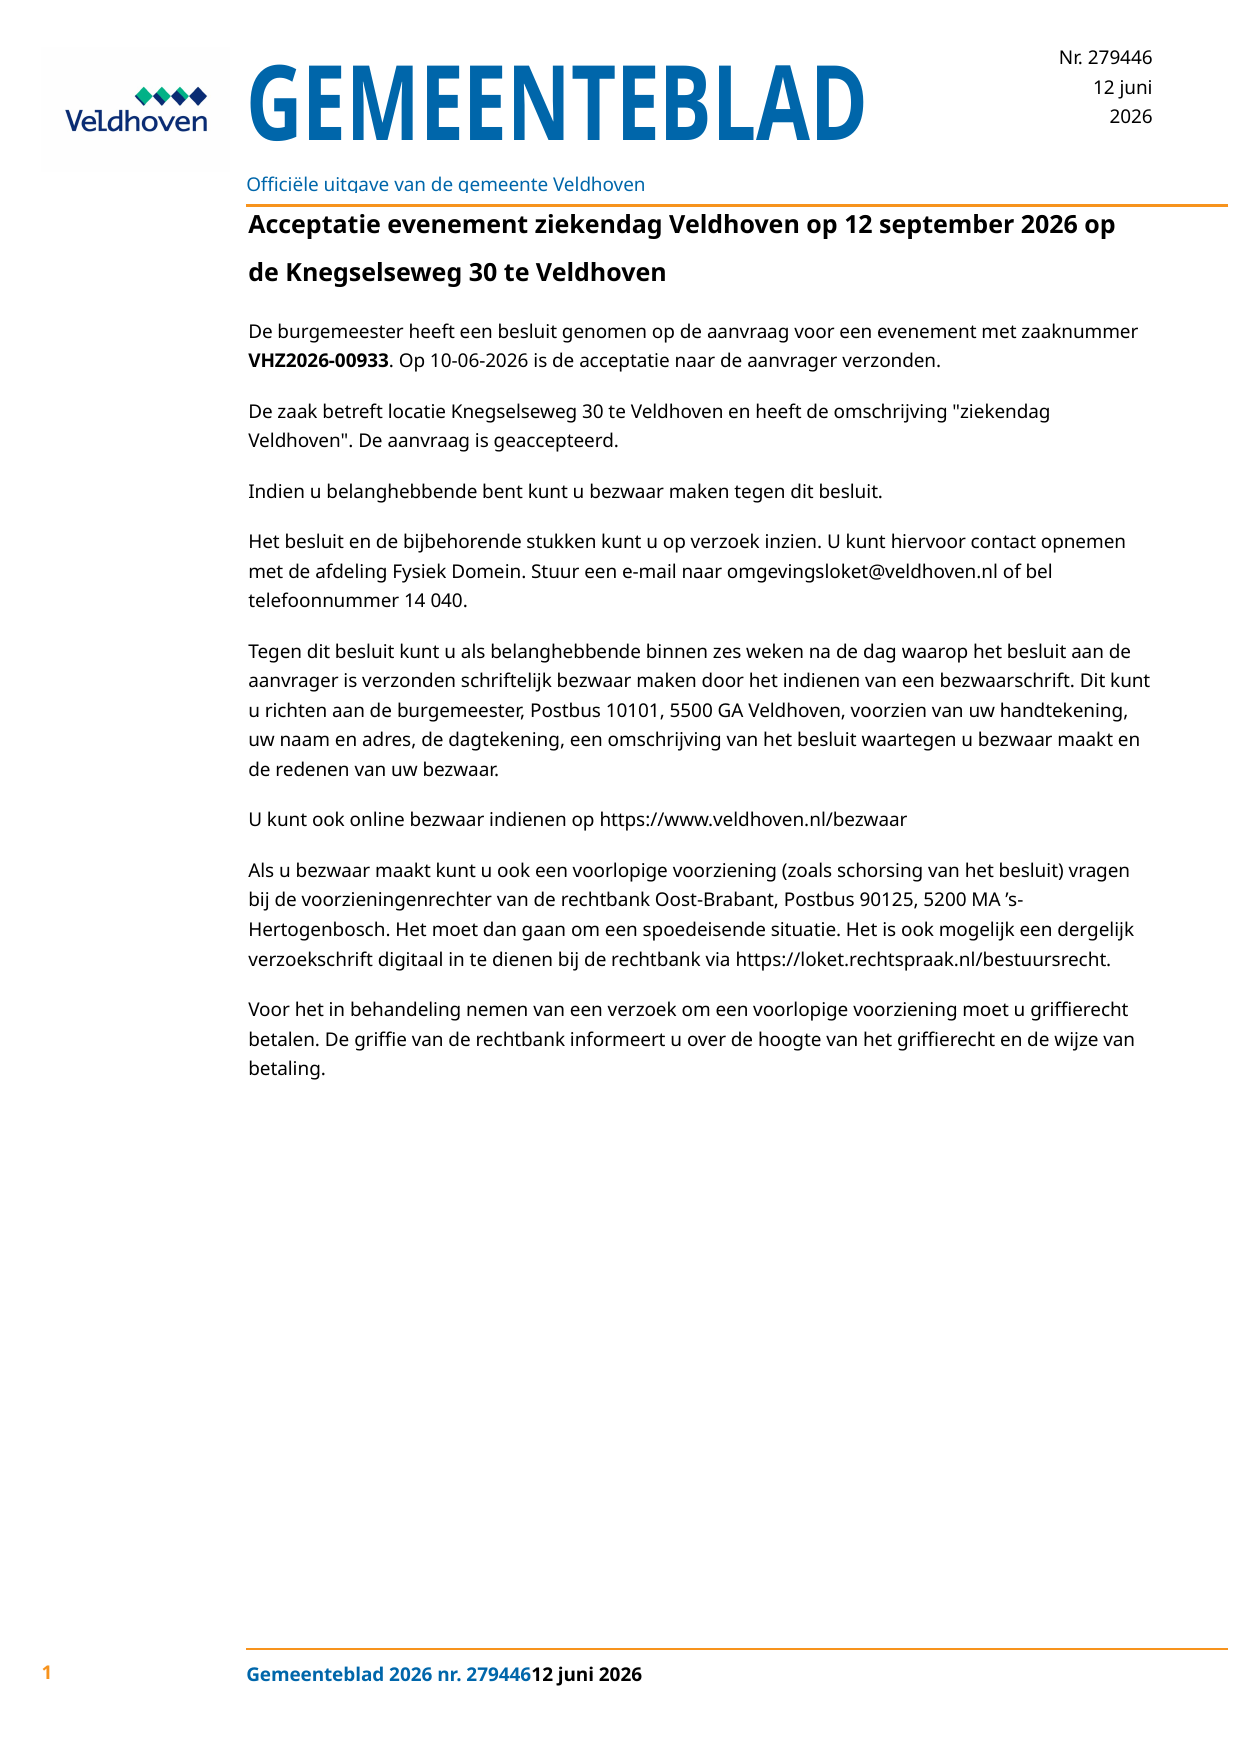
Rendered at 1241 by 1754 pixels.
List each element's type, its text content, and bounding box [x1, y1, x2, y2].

text U kunt ook online bezwaar indienen op https://www.veldhoven.nl/bezwaar [248, 807, 1152, 832]
picture [41, 47, 231, 172]
text Als u bezwaar maakt kunt u ook een voorlopige voorziening (zoals schorsing van het besluit) vragen bij de voorzieningenrechter van de rechtbank Oost-Brabant, Postbus 90125, 5200 MA ’s-Hertogenbosch. Het moet dan gaan om een spoedeisende situatie. Het is ook mogelijk een dergelijk verzoekschrift digitaal in te dienen bij de rechtbank via https://loket.rechtspraak.nl/bestuursrecht. [248, 857, 1152, 972]
text Voor het in behandeling nemen van een verzoek om een voorlopige voorziening moet u griffierecht betalen. De griffie van de rechtbank informeert u over de hoogte van het griffierecht en de wijze van betaling. [248, 996, 1152, 1081]
text Indien u belanghebbende bent kunt u bezwaar maken tegen dit besluit. [248, 478, 1152, 504]
text De burgemeester heeft een besluit genomen op de aanvraag voor een evenement met zaaknummer VHZ2026-00933. Op 10-06-2026 is de acceptatie naar de aanvrager verzonden. [248, 318, 1152, 373]
text Acceptatie evenement ziekendag Veldhoven op 12 september 2026 op de Knegselseweg 30 te Veldhoven [248, 207, 1152, 288]
text Het besluit en de bijbehorende stukken kunt u op verzoek inzien. U kunt hiervoor contact opnemen met de afdeling Fysiek Domein. Stuur een e-mail naar omgevingsloket@veldhoven.nl of bel telefoonnummer 14 040. [248, 528, 1152, 613]
text De zaak betreft locatie Knegselseweg 30 te Veldhoven en heeft de omschrijving "ziekendag Veldhoven". De aanvraag is geaccepteerd. [248, 398, 1152, 453]
text Tegen dit besluit kunt u als belanghebbende binnen zes weken na de dag waarop het besluit aan de aanvrager is verzonden schriftelijk bezwaar maken door het indienen van een bezwaarschrift. Dit kunt u richten aan de burgemeester, Postbus 10101, 5500 GA Veldhoven, voorzien van uw handtekening, uw naam en adres, de dagtekening, een omschrijving van het besluit waartegen u bezwaar maakt en de redenen van uw bezwaar. [248, 638, 1152, 782]
